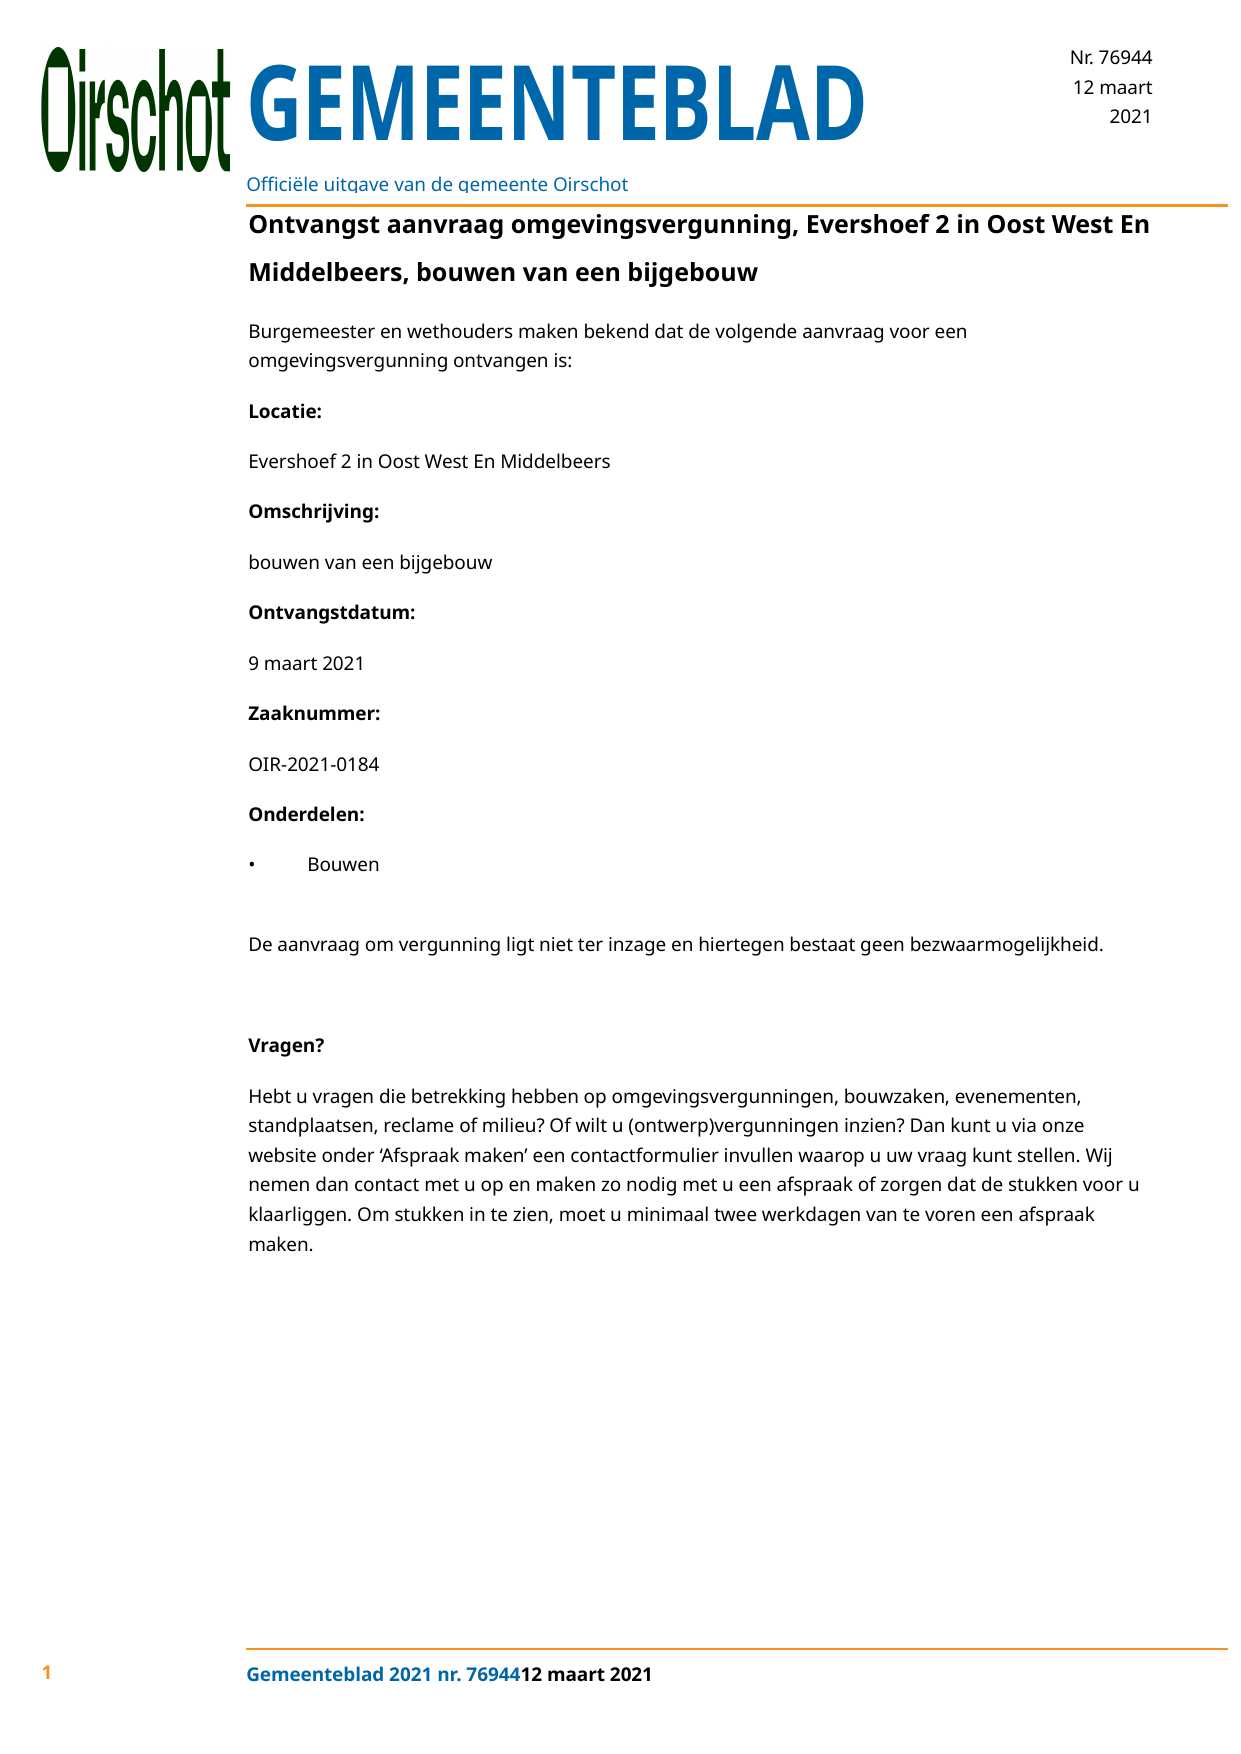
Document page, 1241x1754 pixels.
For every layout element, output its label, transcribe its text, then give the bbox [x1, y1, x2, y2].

text 9 maart 2021 [248, 650, 1152, 676]
text Evershoef 2 in Oost West En Middelbeers [248, 448, 1152, 474]
text Hebt u vragen die betrekking hebben op omgevingsvergunningen, bouwzaken, evenementen, standplaatsen, reclame of milieu? Of wilt u (ontwerp)vergunningen inzien? Dan kunt u via onze website onder ‘Afspraak maken’ een contactformulier invullen waarop u uw vraag kunt stellen. Wij nemen dan contact met u op en maken zo nodig met u een afspraak of zorgen dat de stukken voor u klaarliggen. Om stukken in te zien, moet u minimaal twee werkdagen van te voren een afspraak maken. [248, 1083, 1152, 1257]
picture [41, 47, 231, 172]
text OIR-2021-0184 [248, 751, 1152, 777]
text Onderdelen: [248, 801, 1152, 827]
text bouwen van een bijgebouw [248, 549, 1152, 575]
list Bouwen [248, 852, 1152, 877]
text Locatie: [248, 398, 1152, 424]
text Vragen? [248, 1032, 1152, 1058]
text Burgemeester en wethouders maken bekend dat de volgende aanvraag voor een omgevingsvergunning ontvangen is: [248, 318, 1152, 373]
text Ontvangst aanvraag omgevingsvergunning, Evershoef 2 in Oost West En Middelbeers, bouwen van een bijgebouw [248, 207, 1152, 288]
text Zaaknummer: [248, 700, 1152, 726]
text De aanvraag om vergunning ligt niet ter inzage en hiertegen bestaat geen bezwaarmogelijkheid. [248, 932, 1152, 957]
text Omschrijving: [248, 499, 1152, 524]
text Ontvangstdatum: [248, 599, 1152, 625]
